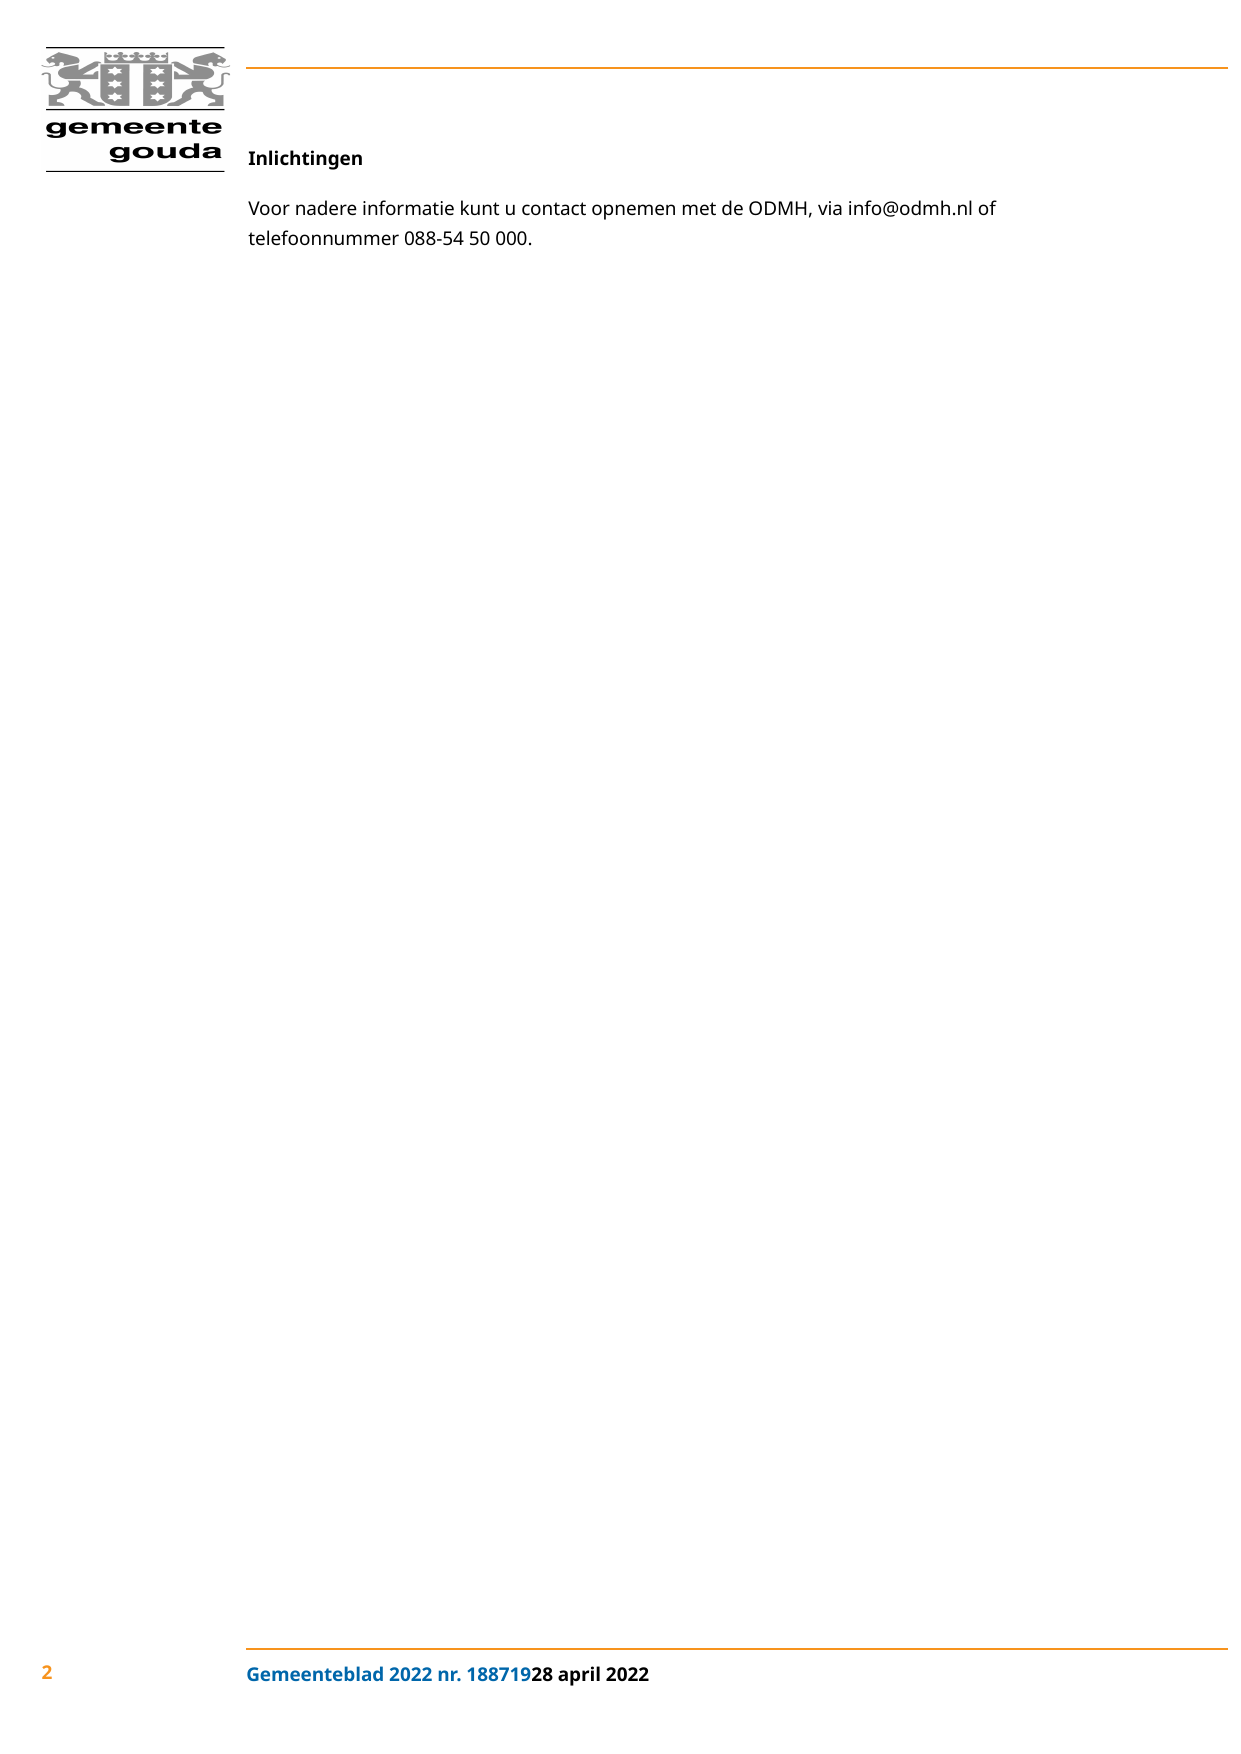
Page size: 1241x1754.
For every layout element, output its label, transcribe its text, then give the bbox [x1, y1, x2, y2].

text Voor nadere informatie kunt u contact opnemen met de ODMH, via info@odmh.nl of telefoonnummer 088-54 50 000. [248, 196, 1152, 251]
text Inlichtingen [248, 145, 1152, 171]
picture [41, 47, 231, 172]
